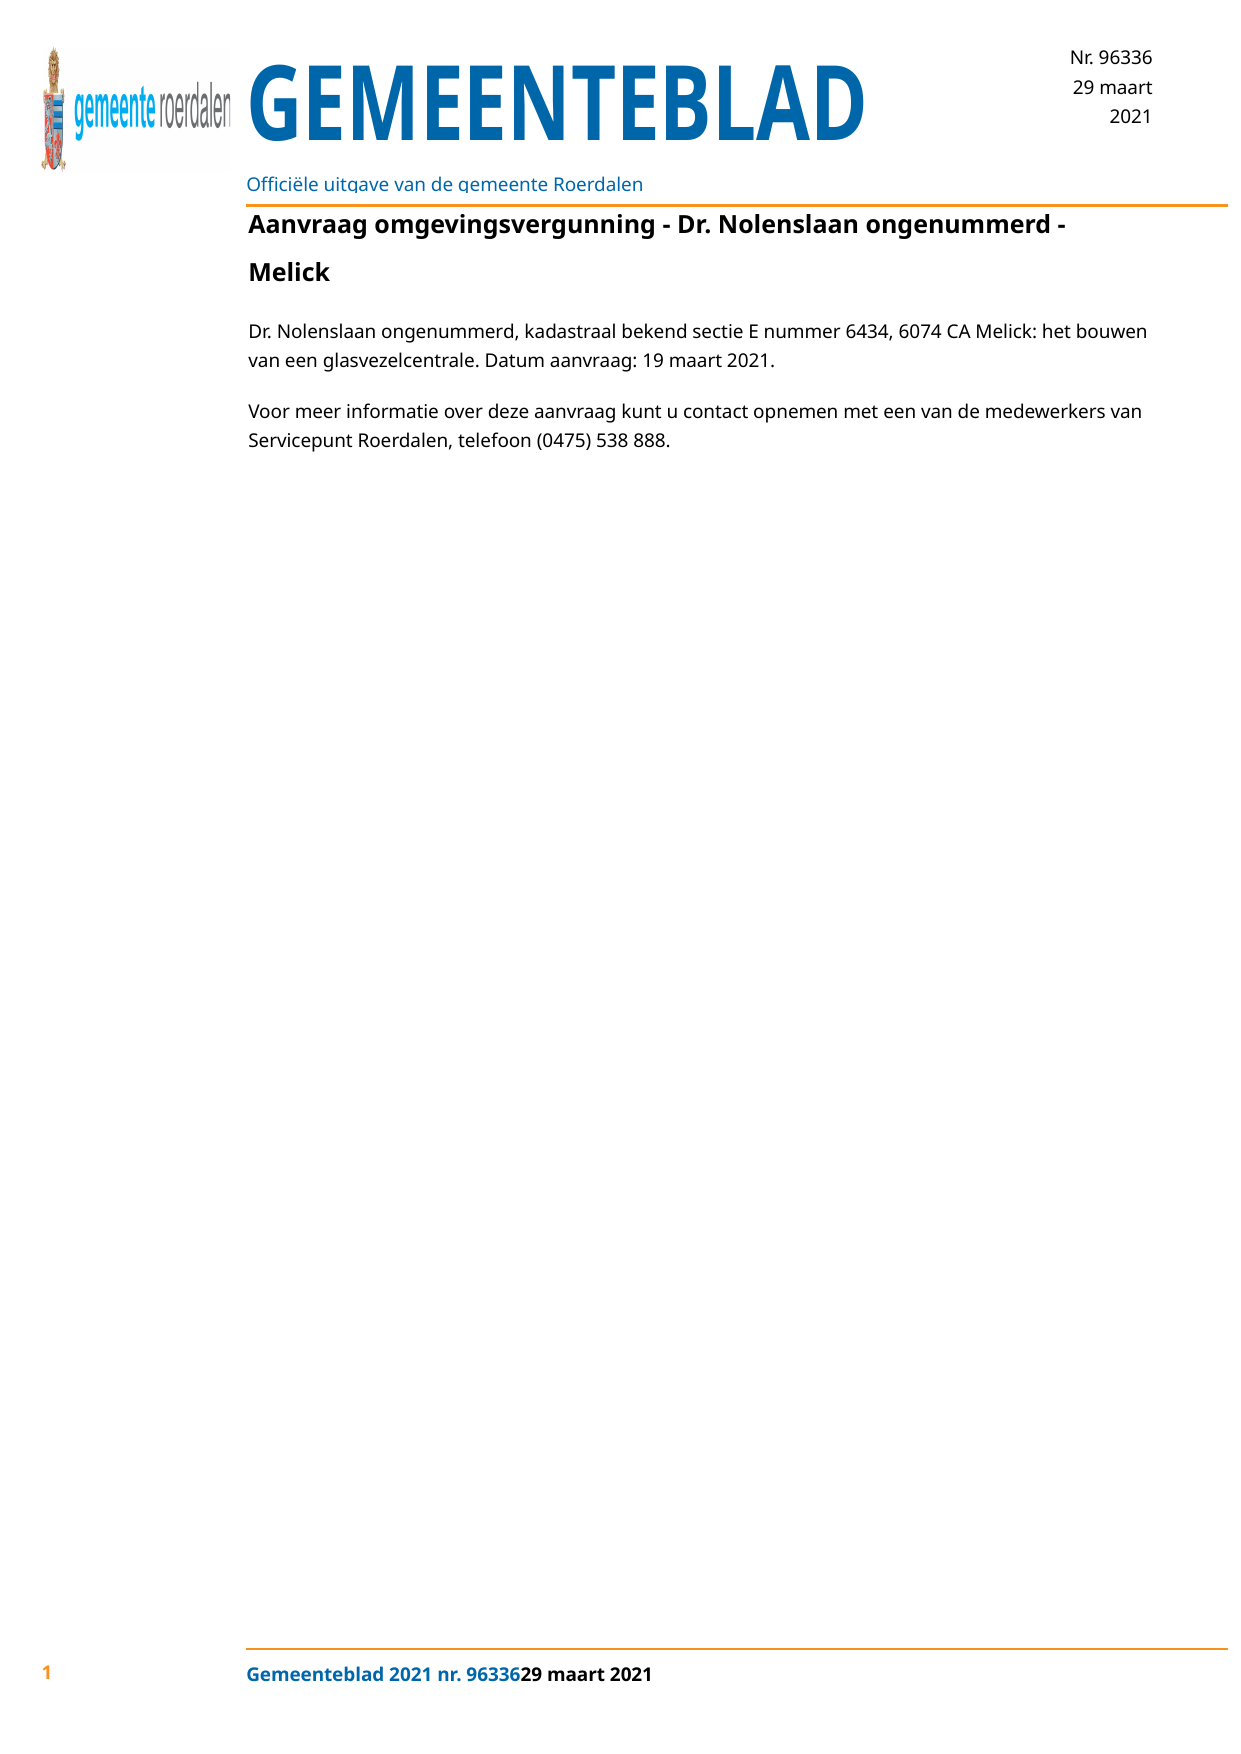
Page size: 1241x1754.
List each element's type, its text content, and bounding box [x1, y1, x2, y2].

picture [41, 47, 231, 172]
text Aanvraag omgevingsvergunning - Dr. Nolenslaan ongenummerd - Melick [248, 207, 1152, 288]
text Dr. Nolenslaan ongenummerd, kadastraal bekend sectie E nummer 6434, 6074 CA Melick: het bouwen van een glasvezelcentrale. Datum aanvraag: 19 maart 2021. [248, 318, 1152, 373]
text Voor meer informatie over deze aanvraag kunt u contact opnemen met een van de medewerkers van Servicepunt Roerdalen, telefoon (0475) 538 888. [248, 398, 1152, 453]
